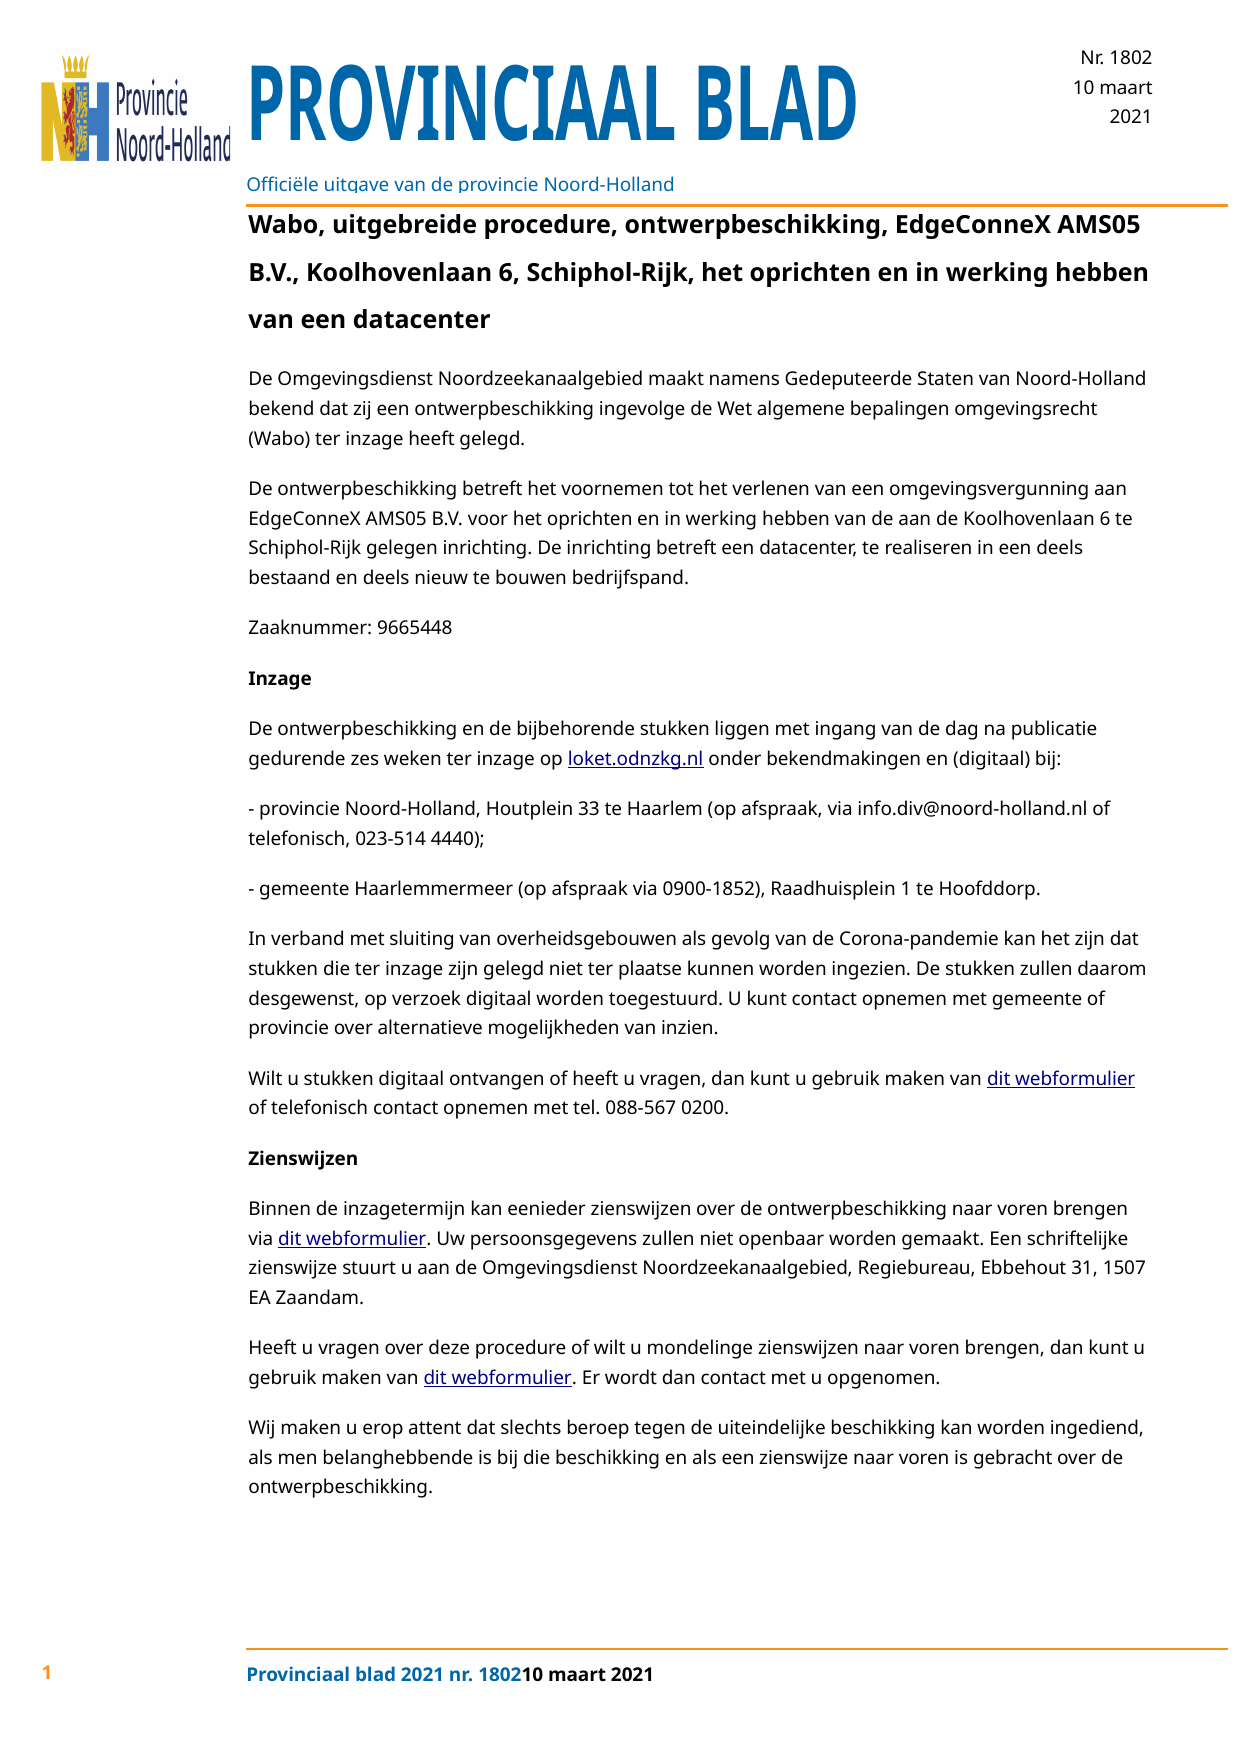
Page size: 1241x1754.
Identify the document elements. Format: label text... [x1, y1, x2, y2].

text Zienswijzen [248, 1145, 1152, 1170]
text Heeft u vragen over deze procedure of wilt u mondelinge zienswijzen naar voren brengen, dan kunt u gebruik maken van dit webformulier. Er wordt dan contact met u opgenomen. [248, 1334, 1152, 1389]
text Zaaknummer: 9665448 [248, 614, 1152, 640]
text Binnen de inzagetermijn kan eenieder zienswijzen over de ontwerpbeschikking naar voren brengen via dit webformulier. Uw persoonsgegevens zullen niet openbaar worden gemaakt. Een schriftelijke zienswijze stuurt u aan de Omgevingsdienst Noordzeekanaalgebied, Regiebureau, Ebbehout 31, 1507 EA Zaandam. [248, 1195, 1152, 1309]
picture [41, 47, 231, 172]
text Wilt u stukken digitaal ontvangen of heeft u vragen, dan kunt u gebruik maken van dit webformulier of telefonisch contact opnemen met tel. 088-567 0200. [248, 1065, 1152, 1120]
text Wabo, uitgebreide procedure, ontwerpbeschikking, EdgeConneX AMS05 B.V., Koolhovenlaan 6, Schiphol-Rijk, het oprichten en in werking hebben van een datacenter [248, 207, 1152, 336]
text In verband met sluiting van overheidsgebouwen als gevolg van de Corona-pandemie kan het zijn dat stukken die ter inzage zijn gelegd niet ter plaatse kunnen worden ingezien. De stukken zullen daarom desgewenst, op verzoek digitaal worden toegestuurd. U kunt contact opnemen met gemeente of provincie over alternatieve mogelijkheden van inzien. [248, 926, 1152, 1040]
text Wij maken u erop attent dat slechts beroep tegen de uiteindelijke beschikking kan worden ingediend, als men belanghebbende is bij die beschikking en als een zienswijze naar voren is gebracht over de ontwerpbeschikking. [248, 1414, 1152, 1499]
text - gemeente Haarlemmermeer (op afspraak via 0900-1852), Raadhuisplein 1 te Hoofddorp. [248, 875, 1152, 901]
text De ontwerpbeschikking en de bijbehorende stukken liggen met ingang van de dag na publicatie gedurende zes weken ter inzage op loket.odnzkg.nl onder bekendmakingen en (digitaal) bij: [248, 715, 1152, 770]
text De Omgevingsdienst Noordzeekanaalgebied maakt namens Gedeputeerde Staten van Noord-Holland bekend dat zij een ontwerpbeschikking ingevolge de Wet algemene bepalingen omgevingsrecht (Wabo) ter inzage heeft gelegd. [248, 366, 1152, 450]
text De ontwerpbeschikking betreft het voornemen tot het verlenen van een omgevingsvergunning aan EdgeConneX AMS05 B.V. voor het oprichten en in werking hebben van de aan de Koolhovenlaan 6 te Schiphol-Rijk gelegen inrichting. De inrichting betreft een datacenter, te realiseren in een deels bestaand en deels nieuw te bouwen bedrijfspand. [248, 475, 1152, 589]
text Inzage [248, 665, 1152, 690]
text - provincie Noord-Holland, Houtplein 33 te Haarlem (op afspraak, via info.div@noord-holland.nl of telefonisch, 023-514 4440); [248, 795, 1152, 850]
